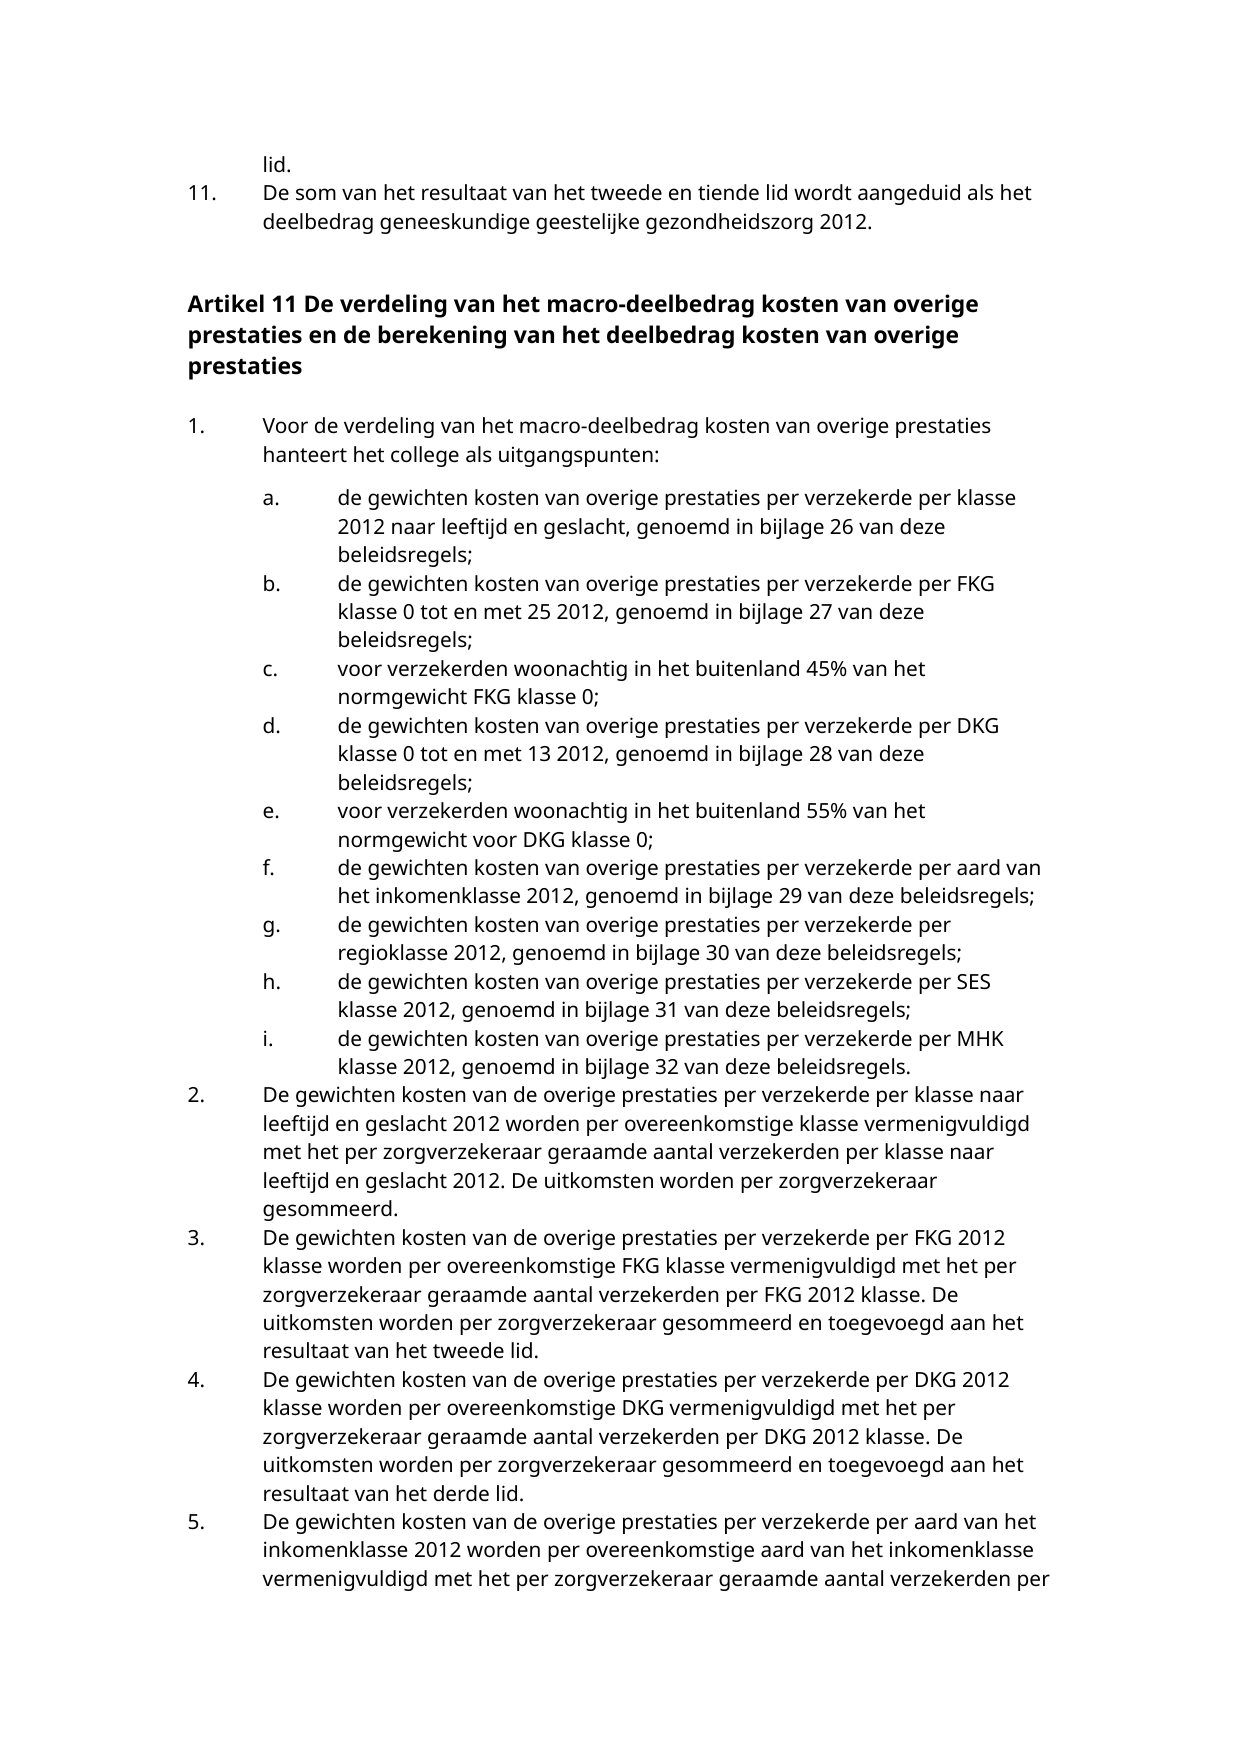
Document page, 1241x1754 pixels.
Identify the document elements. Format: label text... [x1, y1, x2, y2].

list Voor de verdeling van het macro-deelbedrag kosten van overige prestaties hanteert het college als uitgangspunten: [187, 412, 1053, 468]
list De gewichten kosten van de overige prestaties per verzekerde per DKG 2012 klasse worden per overeenkomstige DKG vermenigvuldigd met het per zorgverzekeraar geraamde aantal verzekerden per DKG 2012 klasse. De uitkomsten worden per zorgverzekeraar gesommeerd en toegevoegd aan het resultaat van het derde lid. [187, 1365, 1053, 1507]
list De gewichten kosten van de overige prestaties per verzekerde per klasse naar leeftijd en geslacht 2012 worden per overeenkomstige klasse vermenigvuldigd met het per zorgverzekeraar geraamde aantal verzekerden per klasse naar leeftijd en geslacht 2012. De uitkomsten worden per zorgverzekeraar gesommeerd. [187, 1081, 1053, 1223]
list de gewichten kosten van overige prestaties per verzekerde per MHK klasse 2012, genoemd in bijlage 32 van deze beleidsregels. [262, 1024, 1053, 1081]
list De gewichten kosten van de overige prestaties per verzekerde per FKG 2012 klasse worden per overeenkomstige FKG klasse vermenigvuldigd met het per zorgverzekeraar geraamde aantal verzekerden per FKG 2012 klasse. De uitkomsten worden per zorgverzekeraar gesommeerd en toegevoegd aan het resultaat van het tweede lid. [187, 1223, 1053, 1365]
list de gewichten kosten van overige prestaties per verzekerde per klasse 2012 naar leeftijd en geslacht, genoemd in bijlage 26 van deze beleidsregels; [262, 483, 1053, 569]
list de gewichten kosten van overige prestaties per verzekerde per DKG klasse 0 tot en met 13 2012, genoemd in bijlage 28 van deze beleidsregels; [262, 711, 1053, 796]
list De som van het resultaat van het tweede en tiende lid wordt aangeduid als het deelbedrag geneeskundige geestelijke gezondheidszorg 2012. [187, 178, 1053, 235]
list De gewichten kosten van de overige prestaties per verzekerde per aard van het inkomenklasse 2012 worden per overeenkomstige aard van het inkomenklasse vermenigvuldigd met het per zorgverzekeraar geraamde aantal verzekerden per [187, 1507, 1053, 1592]
subtitle Artikel 11 De verdeling van het macro-deelbedrag kosten van overige prestaties en de berekening van het deelbedrag kosten van overige prestaties [187, 288, 1053, 382]
list de gewichten kosten van overige prestaties per verzekerde per SES klasse 2012, genoemd in bijlage 31 van deze beleidsregels; [262, 967, 1053, 1024]
list de gewichten kosten van overige prestaties per verzekerde per regioklasse 2012, genoemd in bijlage 30 van deze beleidsregels; [262, 910, 1053, 967]
list voor verzekerden woonachtig in het buitenland 45% van het normgewicht FKG klasse 0; [262, 654, 1053, 711]
list voor verzekerden woonachtig in het buitenland 55% van het normgewicht voor DKG klasse 0; [262, 796, 1053, 853]
list lid. [187, 150, 1053, 178]
list de gewichten kosten van overige prestaties per verzekerde per aard van het inkomenklasse 2012, genoemd in bijlage 29 van deze beleidsregels; [262, 853, 1053, 910]
list de gewichten kosten van overige prestaties per verzekerde per FKG klasse 0 tot en met 25 2012, genoemd in bijlage 27 van deze beleidsregels; [262, 569, 1053, 654]
